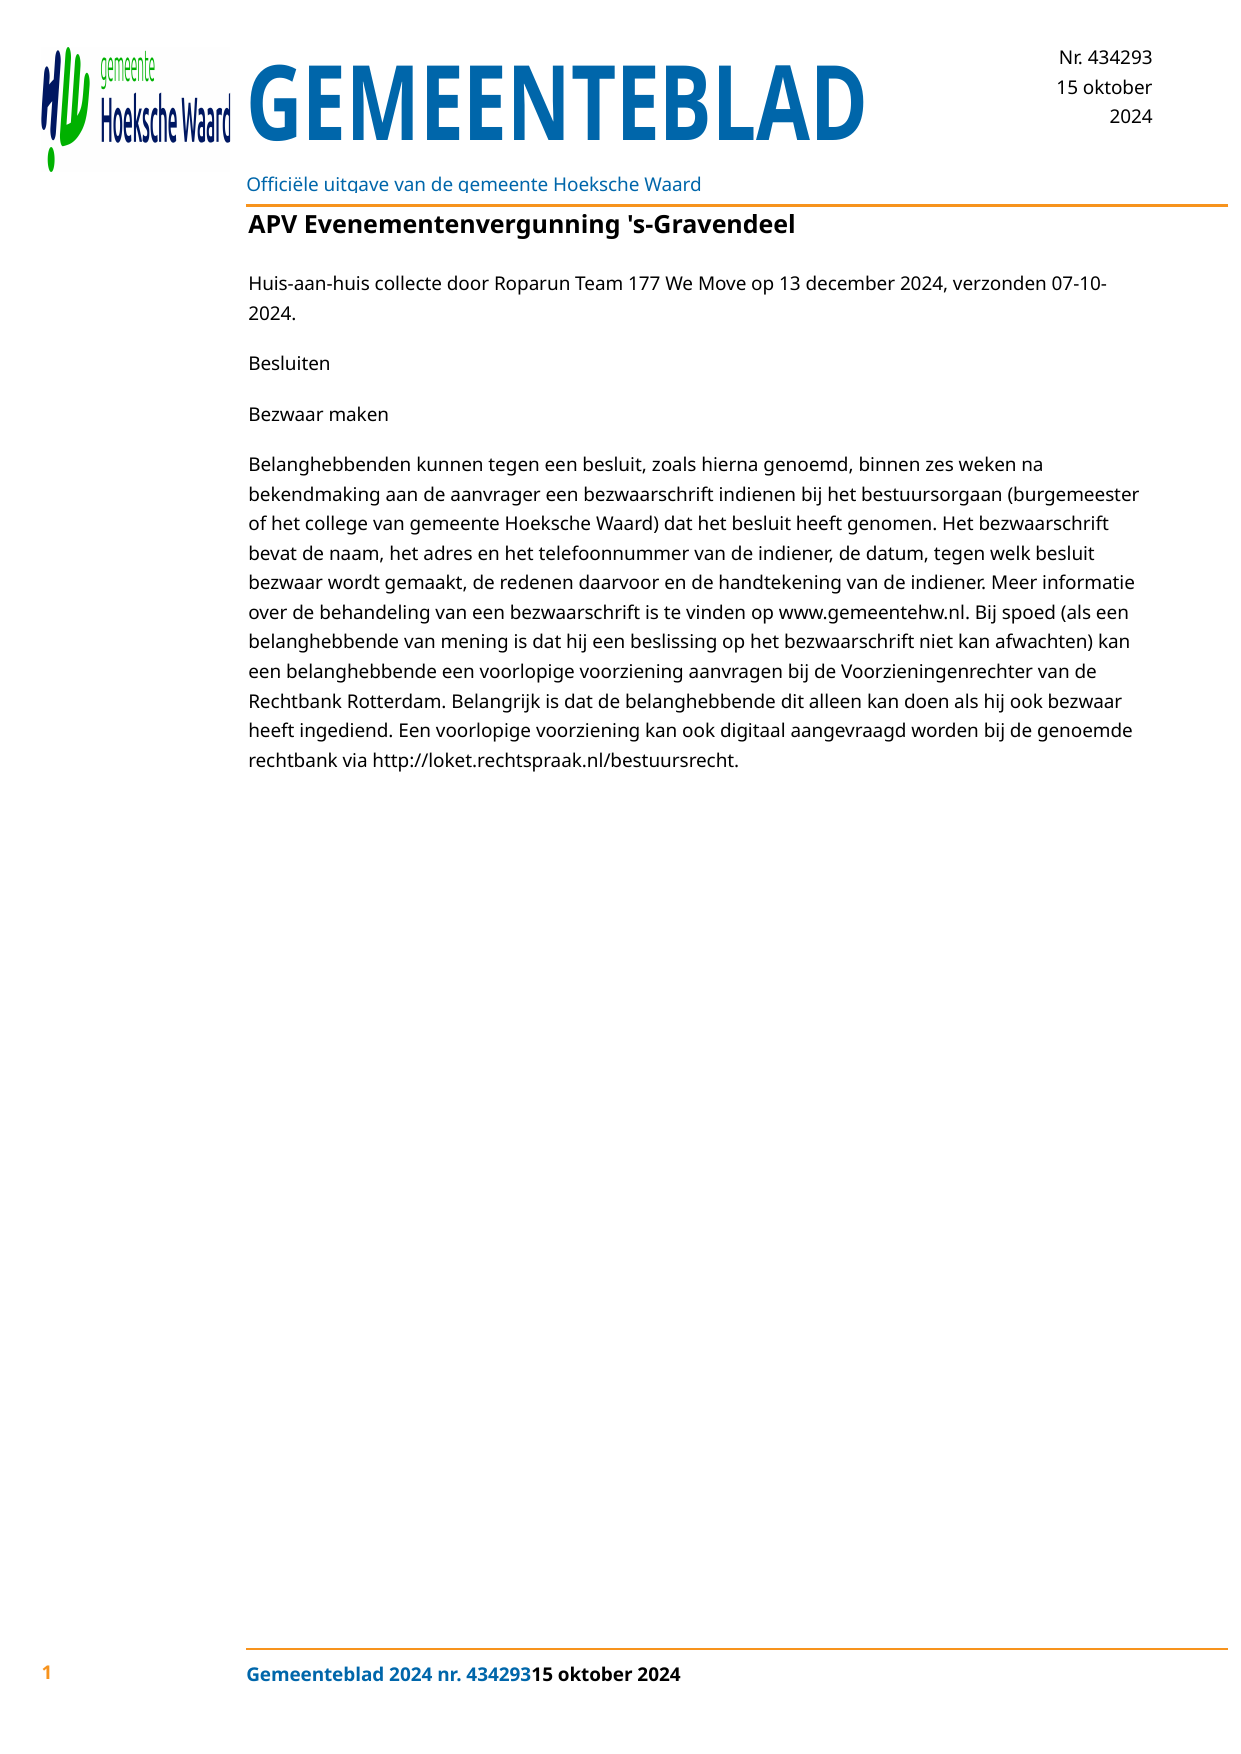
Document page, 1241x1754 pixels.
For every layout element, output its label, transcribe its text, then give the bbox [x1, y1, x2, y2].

text Besluiten [248, 350, 1152, 376]
picture [41, 47, 231, 172]
text APV Evenementenvergunning 's-Gravendeel [248, 207, 1152, 241]
text Huis-aan-huis collecte door Roparun Team 177 We Move op 13 december 2024, verzonden 07-10-2024. [248, 270, 1152, 326]
text Bezwaar maken [248, 401, 1152, 426]
text Belanghebbenden kunnen tegen een besluit, zoals hierna genoemd, binnen zes weken na bekendmaking aan de aanvrager een bezwaarschrift indienen bij het bestuursorgaan (burgemeester of het college van gemeente Hoeksche Waard) dat het besluit heeft genomen. Het bezwaarschrift bevat de naam, het adres en het telefoonnummer van de indiener, de datum, tegen welk besluit bezwaar wordt gemaakt, de redenen daarvoor en de handtekening van de indiener. Meer informatie over de behandeling van een bezwaarschrift is te vinden op www.gemeentehw.nl. Bij spoed (als een belanghebbende van mening is dat hij een beslissing op het bezwaarschrift niet kan afwachten) kan een belanghebbende een voorlopige voorziening aanvragen bij de Voorzieningenrechter van de Rechtbank Rotterdam. Belangrijk is dat de belanghebbende dit alleen kan doen als hij ook bezwaar heeft ingediend. Een voorlopige voorziening kan ook digitaal aangevraagd worden bij de genoemde rechtbank via http://loket.rechtspraak.nl/bestuursrecht. [248, 451, 1152, 773]
